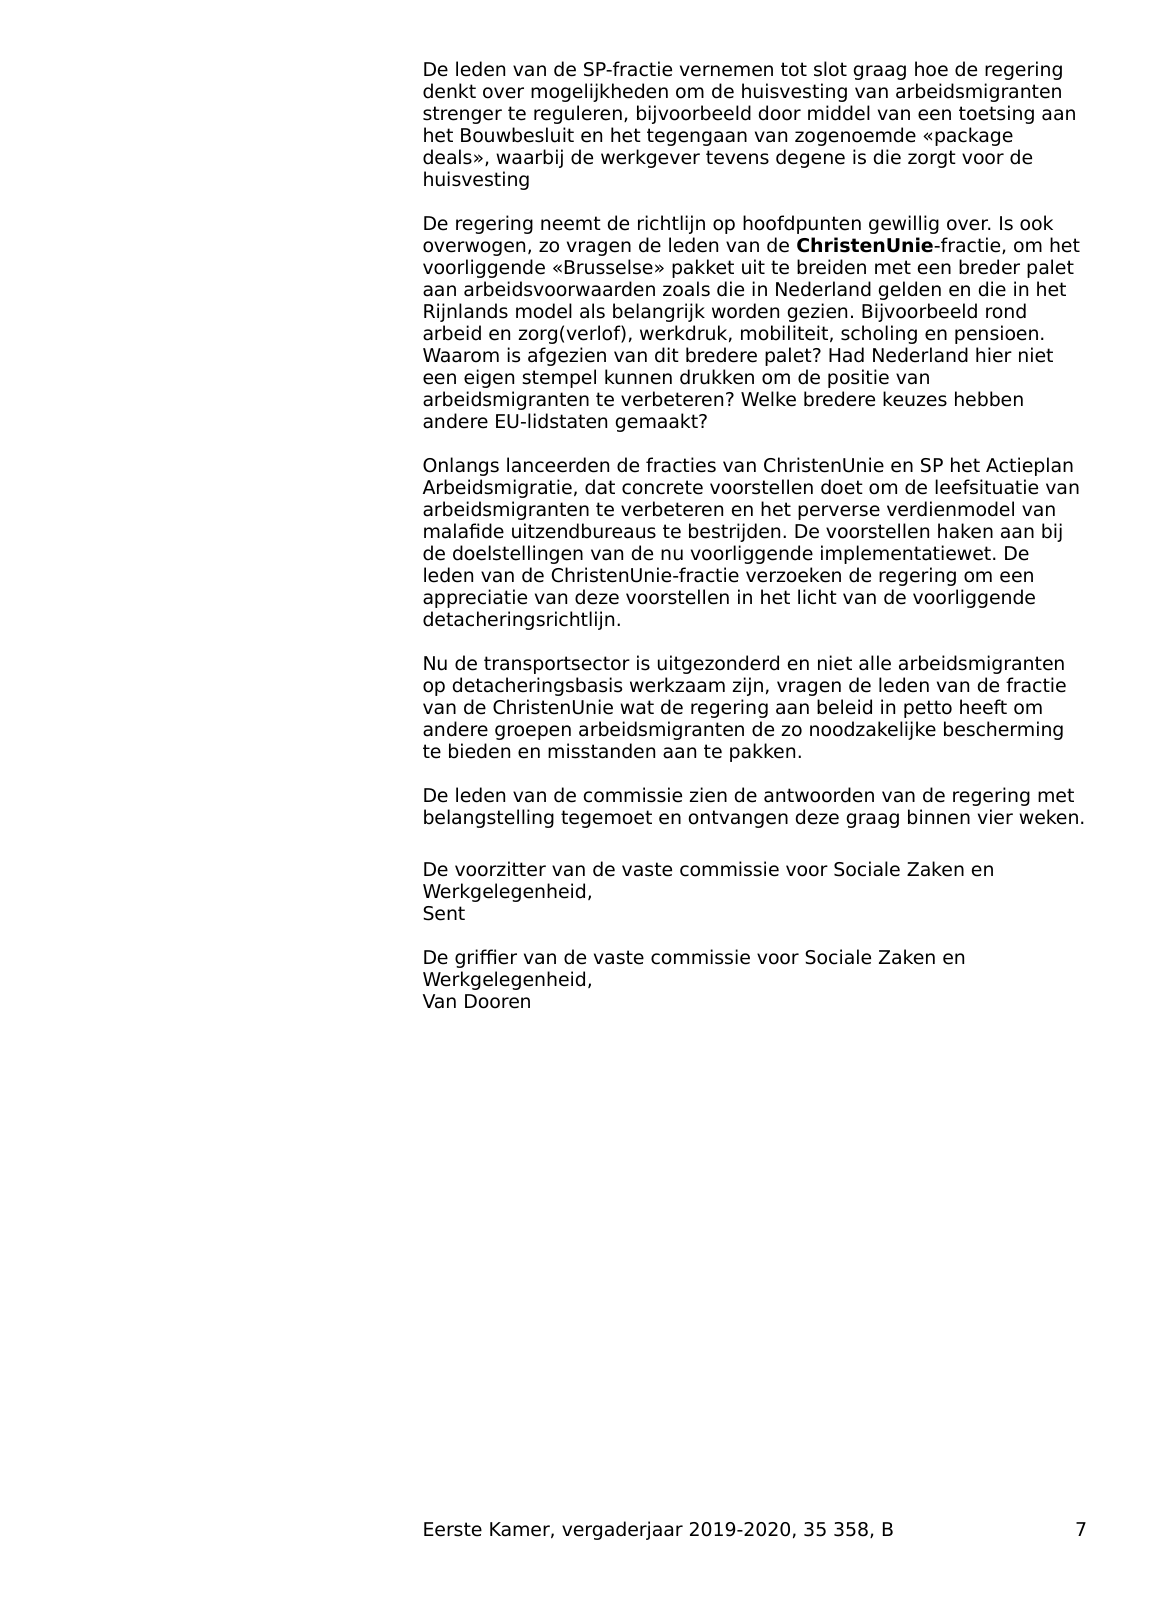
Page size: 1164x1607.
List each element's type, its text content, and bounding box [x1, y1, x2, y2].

text De regering neemt de richtlijn op hoofdpunten gewillig over. Is ook overwogen, zo vragen de leden van de ChristenUnie-fractie, om het voorliggende «Brusselse» pakket uit te breiden met een breder palet aan arbeidsvoorwaarden zoals die in Nederland gelden en die in het Rijnlands model als belangrijk worden gezien. Bijvoorbeeld rond arbeid en zorg(verlof), werkdruk, mobiliteit, scholing en pensioen. Waarom is afgezien van dit bredere palet? Had Nederland hier niet een eigen stempel kunnen drukken om de positie van arbeidsmigranten te verbeteren? Welke bredere keuzes hebben andere EU-lidstaten gemaakt? [422, 213, 1087, 433]
text De leden van de commissie zien de antwoorden van de regering met belangstelling tegemoet en ontvangen deze graag binnen vier weken. [422, 785, 1087, 829]
text Nu de transportsector is uitgezonderd en niet alle arbeidsmigranten op detacheringsbasis werkzaam zijn, vragen de leden van de fractie van de ChristenUnie wat de regering aan beleid in petto heeft om andere groepen arbeidsmigranten de zo noodzakelijke bescherming te bieden en misstanden aan te pakken. [422, 653, 1087, 763]
text De griffier van de vaste commissie voor Sociale Zaken en Werkgelegenheid, Van Dooren [422, 947, 1087, 1013]
text De leden van de SP-fractie vernemen tot slot graag hoe de regering denkt over mogelijkheden om de huisvesting van arbeidsmigranten strenger te reguleren, bijvoorbeeld door middel van een toetsing aan het Bouwbesluit en het tegengaan van zogenoemde «package deals», waarbij de werkgever tevens degene is die zorgt voor de huisvesting [422, 59, 1087, 191]
text Onlangs lanceerden de fracties van ChristenUnie en SP het Actieplan Arbeidsmigratie, dat concrete voorstellen doet om de leefsituatie van arbeidsmigranten te verbeteren en het perverse verdienmodel van malafide uitzendbureaus te bestrijden. De voorstellen haken aan bij de doelstellingen van de nu voorliggende implementatiewet. De leden van de ChristenUnie-fractie verzoeken de regering om een appreciatie van deze voorstellen in het licht van de voorliggende detacheringsrichtlijn. [422, 455, 1087, 631]
text De voorzitter van de vaste commissie voor Sociale Zaken en Werkgelegenheid, Sent [422, 859, 1087, 925]
